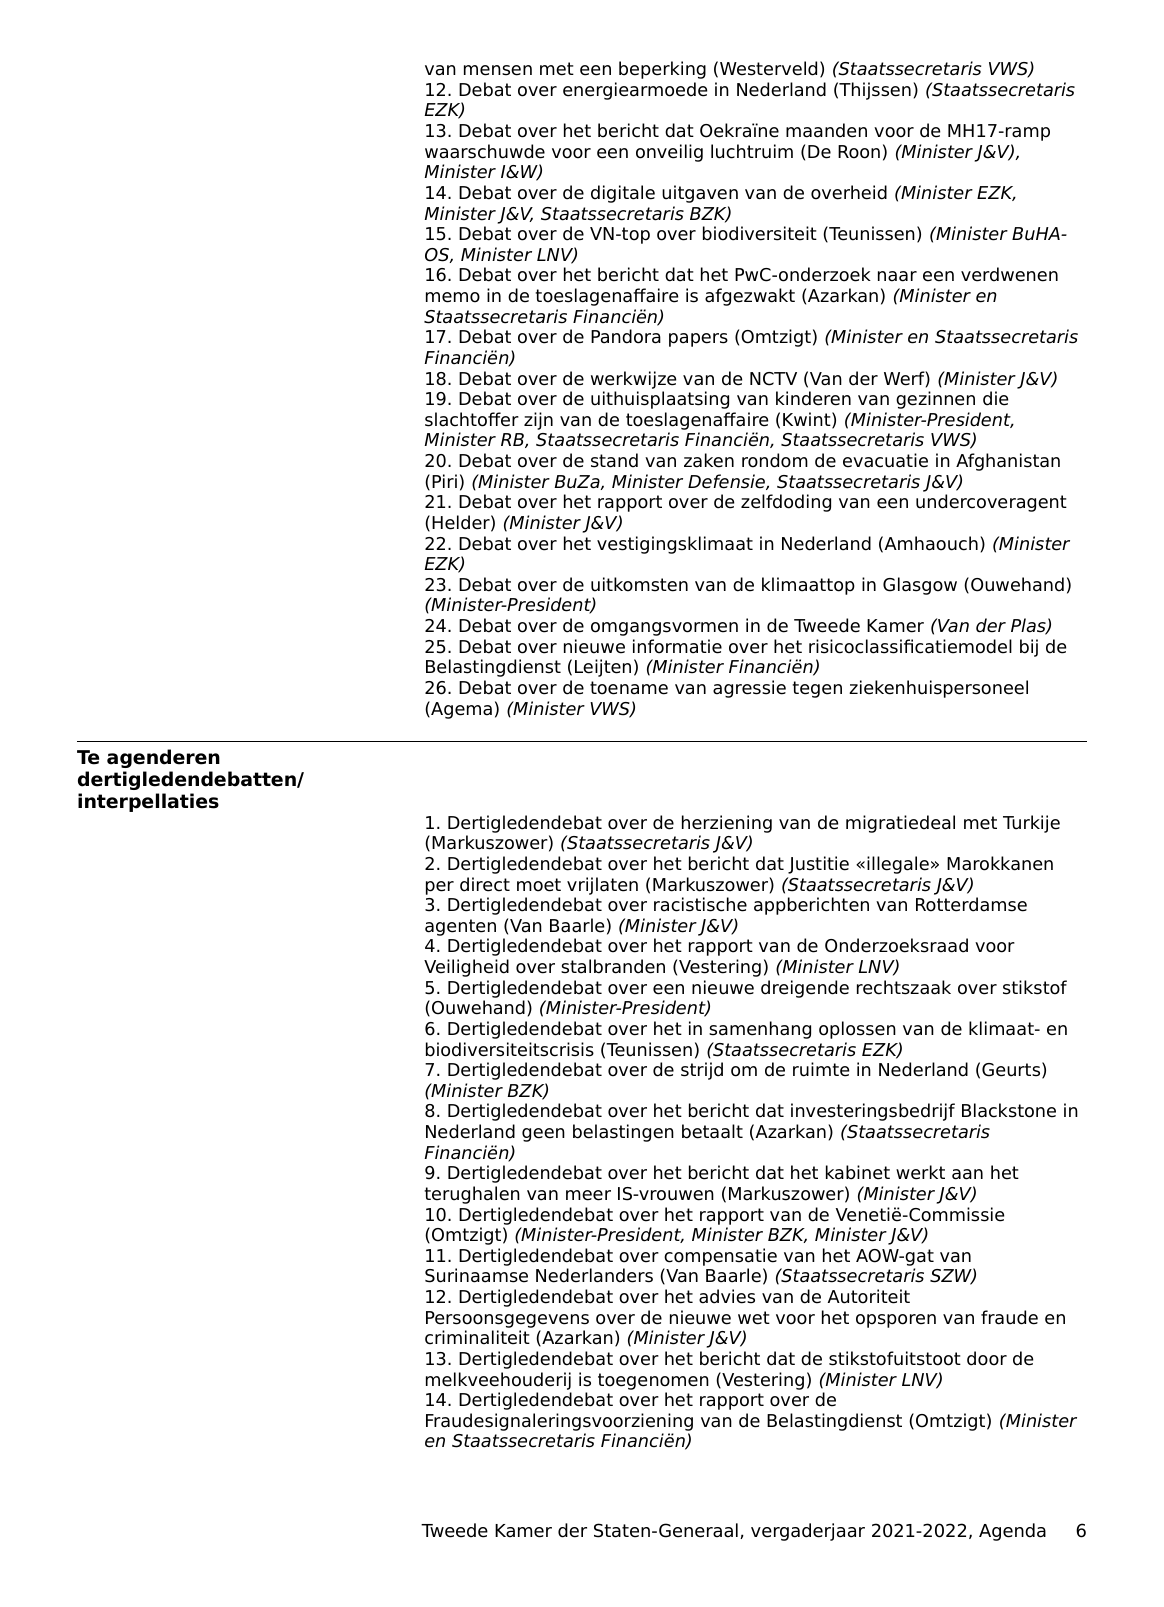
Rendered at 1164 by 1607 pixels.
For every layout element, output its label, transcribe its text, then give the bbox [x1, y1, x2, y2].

table_cell [77, 1246, 401, 1287]
table_cell [77, 121, 401, 183]
table_cell van mensen met een beperking (Westerveld) (Staatssecretaris VWS) [418, 59, 1087, 80]
table_cell 13. Dertigledendebat over het bericht dat de stikstofuitstoot door de melkveehouderij is toegenomen (Vestering) (Minister LNV) [418, 1349, 1087, 1390]
table_cell [401, 678, 418, 719]
table_cell 1. Dertigledendebat over de herziening van de migratiedeal met Turkije (Markuszower) (Staatssecretaris J&V) [418, 813, 1087, 854]
table_cell [401, 1390, 418, 1452]
table_cell [77, 492, 401, 533]
table_cell [77, 389, 401, 451]
table_cell 22. Debat over het vestigingsklimaat in Nederland (Amhaouch) (Minister EZK) [418, 534, 1087, 575]
table_cell 12. Debat over energiearmoede in Nederland (Thijssen) (Staatssecretaris EZK) [418, 80, 1087, 121]
table_cell [401, 575, 418, 616]
table_cell [77, 936, 401, 978]
table_cell [77, 1205, 401, 1246]
table_cell 5. Dertigledendebat over een nieuwe dreigende rechtszaak over stikstof (Ouwehand) (Minister-President) [418, 978, 1087, 1019]
table_cell [77, 575, 401, 616]
table_cell [401, 121, 418, 183]
table_cell 24. Debat over de omgangsvormen in de Tweede Kamer (Van der Plas) [418, 616, 1087, 637]
table_cell [77, 616, 401, 637]
table_cell 8. Dertigledendebat over het bericht dat investeringsbedrijf Blackstone in Nederland geen belastingen betaalt (Azarkan) (Staatssecretaris Financiën) [418, 1101, 1087, 1163]
table_cell 11. Dertigledendebat over compensatie van het AOW-gat van Surinaamse Nederlanders (Van Baarle) (Staatssecretaris SZW) [418, 1246, 1087, 1287]
table_cell [401, 224, 418, 265]
table_cell [401, 895, 418, 936]
table_cell 2. Dertigledendebat over het bericht dat Justitie «illegale» Marokkanen per direct moet vrijlaten (Markuszower) (Staatssecretaris J&V) [418, 854, 1087, 895]
table_cell [77, 534, 401, 575]
table_cell [77, 80, 401, 121]
table_cell [401, 389, 418, 451]
table_cell [401, 1163, 418, 1204]
table_cell 23. Debat over de uitkomsten van de klimaattop in Glasgow (Ouwehand) (Minister-President) [418, 575, 1087, 616]
table_cell [401, 451, 418, 492]
table_cell [77, 59, 401, 80]
table_cell 14. Dertigledendebat over het rapport over de Fraudesignaleringsvoorziening van de Belastingdienst (Omtzigt) (Minister en Staatssecretaris Financiën) [418, 1390, 1087, 1452]
table_cell [77, 978, 401, 1019]
table_cell 14. Debat over de digitale uitgaven van de overheid (Minister EZK, Minister J&V, Staatssecretaris BZK) [418, 183, 1087, 224]
table_cell [77, 1349, 401, 1390]
table_cell [77, 224, 401, 265]
table_cell [77, 854, 401, 895]
table_cell [77, 1060, 401, 1101]
table_cell [401, 1205, 418, 1246]
table_cell 12. Dertigledendebat over het advies van de Autoriteit Persoonsgegevens over de nieuwe wet voor het opsporen van fraude en criminaliteit (Azarkan) (Minister J&V) [418, 1287, 1087, 1349]
table_cell [401, 616, 418, 637]
table_cell [77, 369, 401, 389]
table_cell [401, 80, 418, 121]
table_cell [77, 451, 401, 492]
table_cell [401, 369, 418, 389]
table_cell [77, 1287, 401, 1349]
table_cell 26. Debat over de toename van agressie tegen ziekenhuispersoneel (Agema) (Minister VWS) [418, 678, 1087, 719]
table_cell 16. Debat over het bericht dat het PwC-onderzoek naar een verdwenen memo in de toeslagenaffaire is afgezwakt (Azarkan) (Minister en Staatssecretaris Financiën) [418, 265, 1087, 327]
table_cell [77, 895, 401, 936]
table_cell [401, 1101, 418, 1163]
table_cell 20. Debat over de stand van zaken rondom de evacuatie in Afghanistan (Piri) (Minister BuZa, Minister Defensie, Staatssecretaris J&V) [418, 451, 1087, 492]
table_cell [401, 1019, 418, 1060]
table_cell [401, 265, 418, 327]
table_cell [77, 1019, 401, 1060]
table_cell 13. Debat over het bericht dat Oekraïne maanden voor de MH17-ramp waarschuwde voor een onveilig luchtruim (De Roon) (Minister J&V), Minister I&W) [418, 121, 1087, 183]
table_cell [401, 534, 418, 575]
table_cell [77, 678, 401, 719]
table_header [401, 742, 418, 813]
table_cell [401, 813, 418, 854]
table_cell [401, 1060, 418, 1101]
table_cell [77, 183, 401, 224]
table_cell 19. Debat over de uithuisplaatsing van kinderen van gezinnen die slachtoffer zijn van de toeslagenaffaire (Kwint) (Minister-President, Minister RB, Staatssecretaris Financiën, Staatssecretaris VWS) [418, 389, 1087, 451]
table_header Te agenderen dertigledendebatten/ interpellaties [77, 742, 401, 813]
table_cell 18. Debat over de werkwijze van de NCTV (Van der Werf) (Minister J&V) [418, 369, 1087, 389]
table_cell [401, 183, 418, 224]
table_cell 7. Dertigledendebat over de strijd om de ruimte in Nederland (Geurts) (Minister BZK) [418, 1060, 1087, 1101]
table_cell [401, 327, 418, 368]
table_cell [401, 978, 418, 1019]
table_cell [401, 1246, 418, 1287]
table_cell 17. Debat over de Pandora papers (Omtzigt) (Minister en Staatssecretaris Financiën) [418, 327, 1087, 368]
table_header [418, 742, 1087, 813]
table_cell 6. Dertigledendebat over het in samenhang oplossen van de klimaat- en biodiversiteitscrisis (Teunissen) (Staatssecretaris EZK) [418, 1019, 1087, 1060]
table_cell [77, 813, 401, 854]
table_cell [401, 1287, 418, 1349]
table_cell [77, 327, 401, 368]
table_cell [401, 854, 418, 895]
table_cell 10. Dertigledendebat over het rapport van de Venetië-Commissie (Omtzigt) (Minister-President, Minister BZK, Minister J&V) [418, 1205, 1087, 1246]
table_cell 3. Dertigledendebat over racistische appberichten van Rotterdamse agenten (Van Baarle) (Minister J&V) [418, 895, 1087, 936]
table_cell [401, 936, 418, 978]
table_cell [77, 1163, 401, 1204]
table_cell [77, 1101, 401, 1163]
table_cell [77, 1390, 401, 1452]
table_cell 25. Debat over nieuwe informatie over het risicoclassificatiemodel bij de Belastingdienst (Leijten) (Minister Financiën) [418, 637, 1087, 678]
table_cell 15. Debat over de VN-top over biodiversiteit (Teunissen) (Minister BuHA-OS, Minister LNV) [418, 224, 1087, 265]
table_cell [77, 265, 401, 327]
table_cell [401, 1349, 418, 1390]
table_cell [401, 492, 418, 533]
table_cell 4. Dertigledendebat over het rapport van de Onderzoeksraad voor Veiligheid over stalbranden (Vestering) (Minister LNV) [418, 936, 1087, 978]
table_cell 9. Dertigledendebat over het bericht dat het kabinet werkt aan het terughalen van meer IS-vrouwen (Markuszower) (Minister J&V) [418, 1163, 1087, 1204]
table_cell 21. Debat over het rapport over de zelfdoding van een undercoveragent (Helder) (Minister J&V) [418, 492, 1087, 533]
table_cell [77, 637, 401, 678]
table_cell [401, 59, 418, 80]
table_cell [401, 637, 418, 678]
